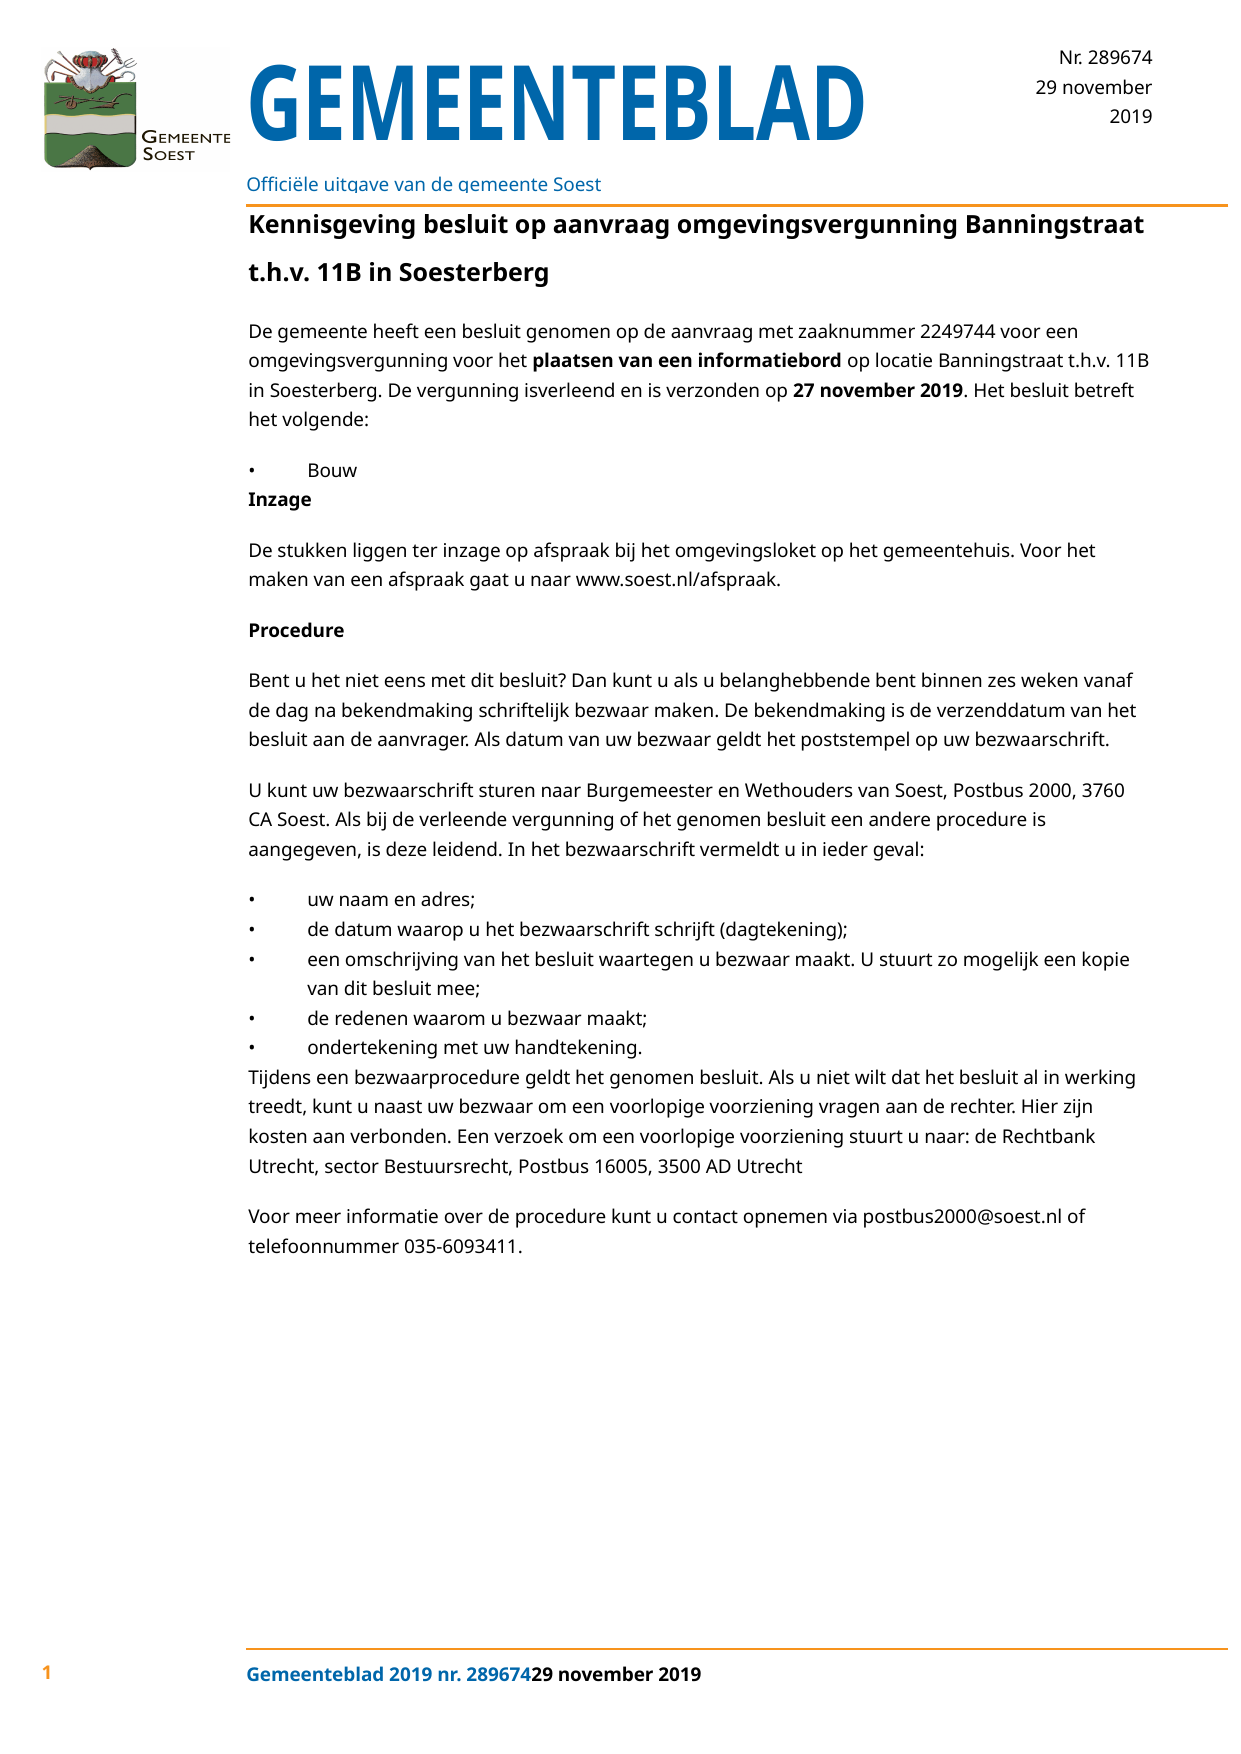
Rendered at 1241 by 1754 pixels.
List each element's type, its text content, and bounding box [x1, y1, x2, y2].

text De gemeente heeft een besluit genomen op de aanvraag met zaaknummer 2249744 voor een omgevingsvergunning voor het plaatsen van een informatiebord op locatie Banningstraat t.h.v. 11B in Soesterberg. De vergunning isverleend en is verzonden op 27 november 2019. Het besluit betreft het volgende: [248, 318, 1152, 432]
list een omschrijving van het besluit waartegen u bezwaar maakt. U stuurt zo mogelijk een kopie van dit besluit mee; [248, 946, 1152, 1001]
text Procedure [248, 617, 1152, 643]
text De stukken liggen ter inzage op afspraak bij het omgevingsloket op het gemeentehuis. Voor het maken van een afspraak gaat u naar www.soest.nl/afspraak. [248, 537, 1152, 592]
list de datum waarop u het bezwaarschrift schrijft (dagtekening); [248, 916, 1152, 942]
text Inzage [248, 487, 1152, 512]
text Kennisgeving besluit op aanvraag omgevingsvergunning Banningstraat t.h.v. 11B in Soesterberg [248, 207, 1152, 288]
text Tijdens een bezwaarprocedure geldt het genomen besluit. Als u niet wilt dat het besluit al in werking treedt, kunt u naast uw bezwaar om een voorlopige voorziening vragen aan de rechter. Hier zijn kosten aan verbonden. Een verzoek om een voorlopige voorziening stuurt u naar: de Rechtbank Utrecht, sector Bestuursrecht, Postbus 16005, 3500 AD Utrecht [248, 1064, 1152, 1179]
list uw naam en adres; [248, 887, 1152, 912]
text Voor meer informatie over de procedure kunt u contact opnemen via postbus2000@soest.nl of telefoonnummer 035-6093411. [248, 1203, 1152, 1259]
list ondertekening met uw handtekening. [248, 1034, 1152, 1060]
list de redenen waarom u bezwaar maakt; [248, 1005, 1152, 1031]
picture [41, 47, 231, 172]
text Bent u het niet eens met dit besluit? Dan kunt u als u belanghebbende bent binnen zes weken vanaf de dag na bekendmaking schriftelijk bezwaar maken. De bekendmaking is de verzenddatum van het besluit aan de aanvrager. Als datum van uw bezwaar geldt het poststempel op uw bezwaarschrift. [248, 667, 1152, 752]
text U kunt uw bezwaarschrift sturen naar Burgemeester en Wethouders van Soest, Postbus 2000, 3760 CA Soest. Als bij de verleende vergunning of het genomen besluit een andere procedure is aangegeven, is deze leidend. In het bezwaarschrift vermeldt u in ieder geval: [248, 777, 1152, 862]
list Bouw [248, 457, 1152, 483]
